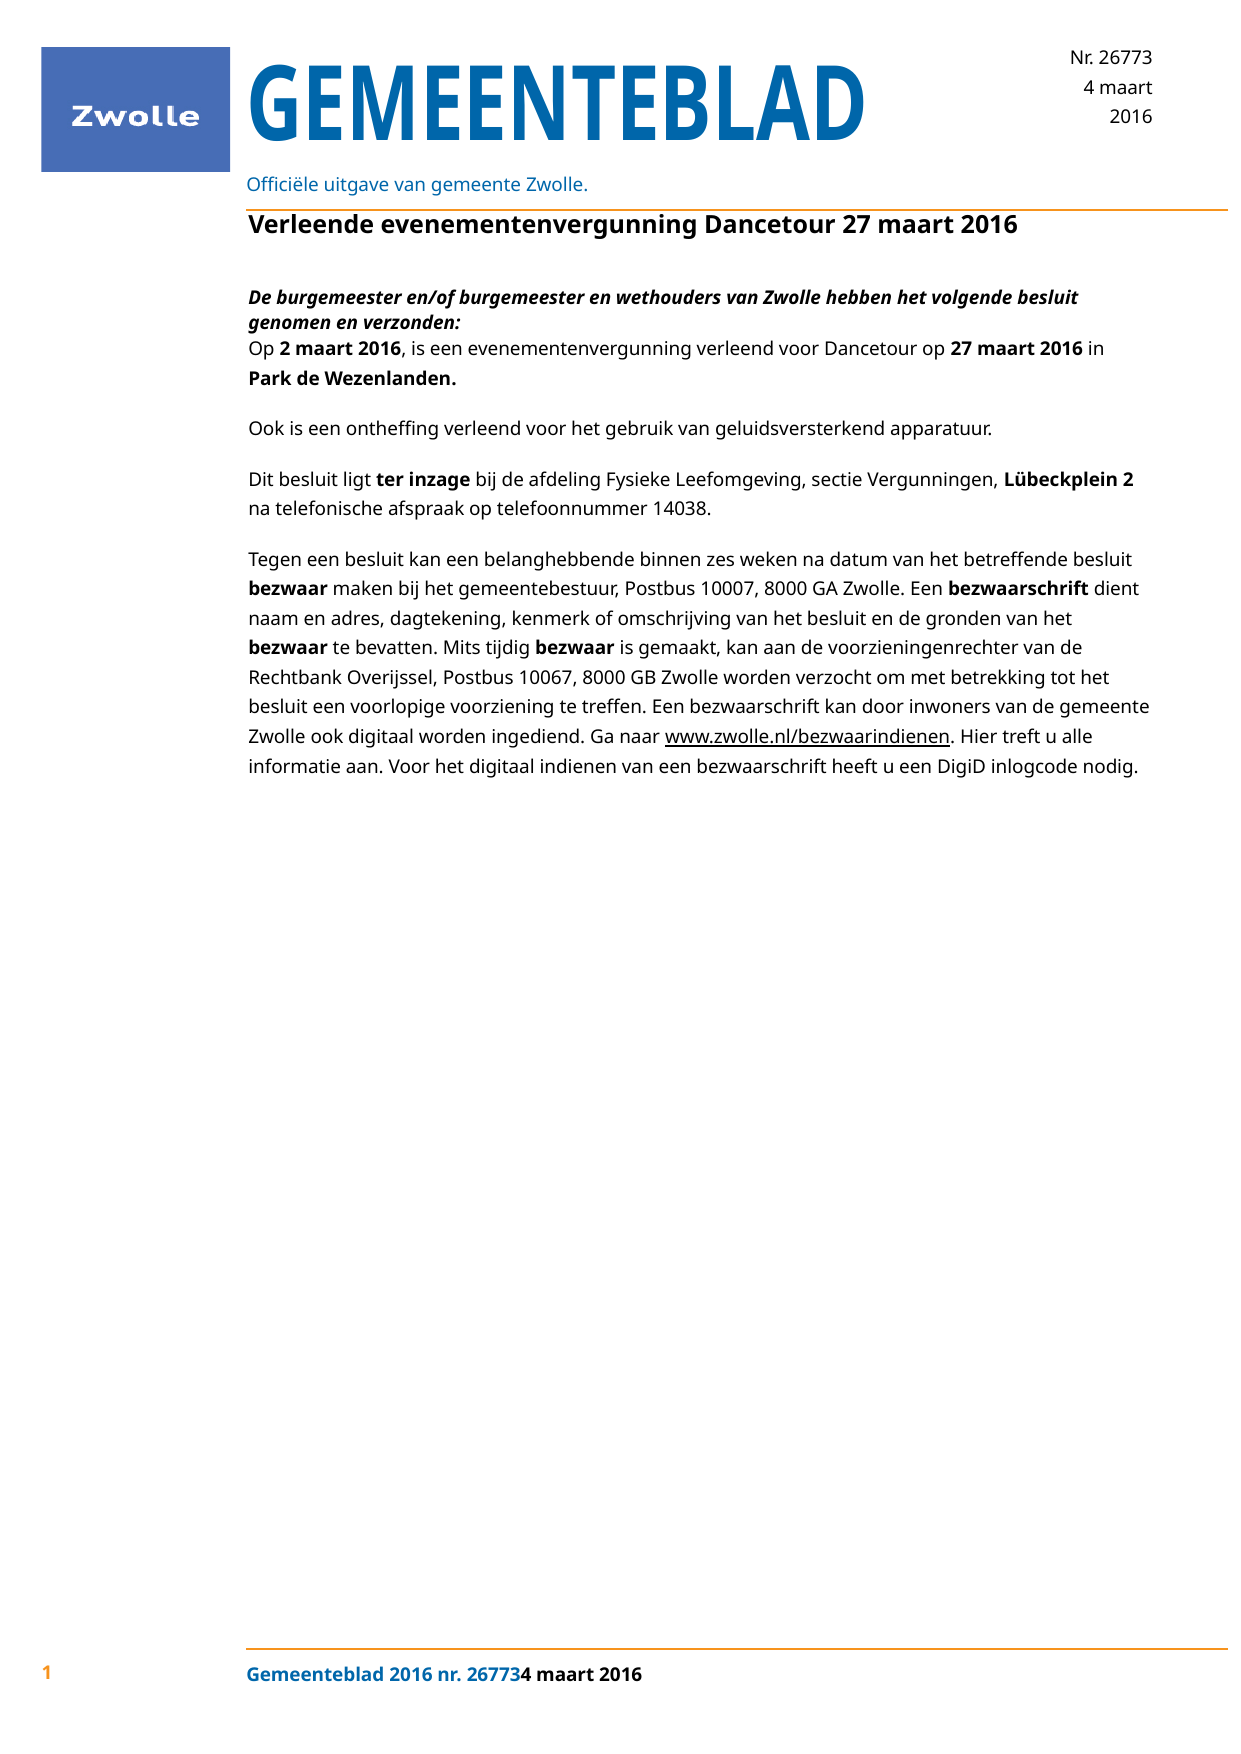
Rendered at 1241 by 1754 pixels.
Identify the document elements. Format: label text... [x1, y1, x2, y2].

text Ook is een ontheffing verleend voor het gebruik van geluidsversterkend apparatuur. [248, 415, 1152, 441]
text Dit besluit ligt ter inzage bij de afdeling Fysieke Leefomgeving, sectie Vergunningen, Lübeckplein 2 na telefonische afspraak op telefoonnummer 14038. [248, 466, 1152, 521]
text Verleende evenementenvergunning Dancetour 27 maart 2016 [248, 211, 1152, 241]
text Tegen een besluit kan een belanghebbende binnen zes weken na datum van het betreffende besluit bezwaar maken bij het gemeentebestuur, Postbus 10007, 8000 GA Zwolle. Een bezwaarschrift dient naam en adres, dagtekening, kenmerk of omschrijving van het besluit en de gronden van het bezwaar te bevatten. Mits tijdig bezwaar is gemaakt, kan aan de voorzieningenrechter van de Rechtbank Overijssel, Postbus 10067, 8000 GB Zwolle worden verzocht om met betrekking tot het besluit een voorlopige voorziening te treffen. Een bezwaarschrift kan door inwoners van de gemeente Zwolle ook digitaal worden ingediend. Ga naar www.zwolle.nl/bezwaarindienen. Hier treft u alle informatie aan. Voor het digitaal indienen van een bezwaarschrift heeft u een DigiD inlogcode nodig. [248, 546, 1152, 778]
text De burgemeester en/of burgemeester en wethouders van Zwolle hebben het volgende besluit genomen en verzonden: [248, 284, 1152, 335]
text Op 2 maart 2016, is een evenementenvergunning verleend voor Dancetour op 27 maart 2016 in Park de Wezenlanden. [248, 335, 1152, 391]
picture [41, 47, 231, 172]
